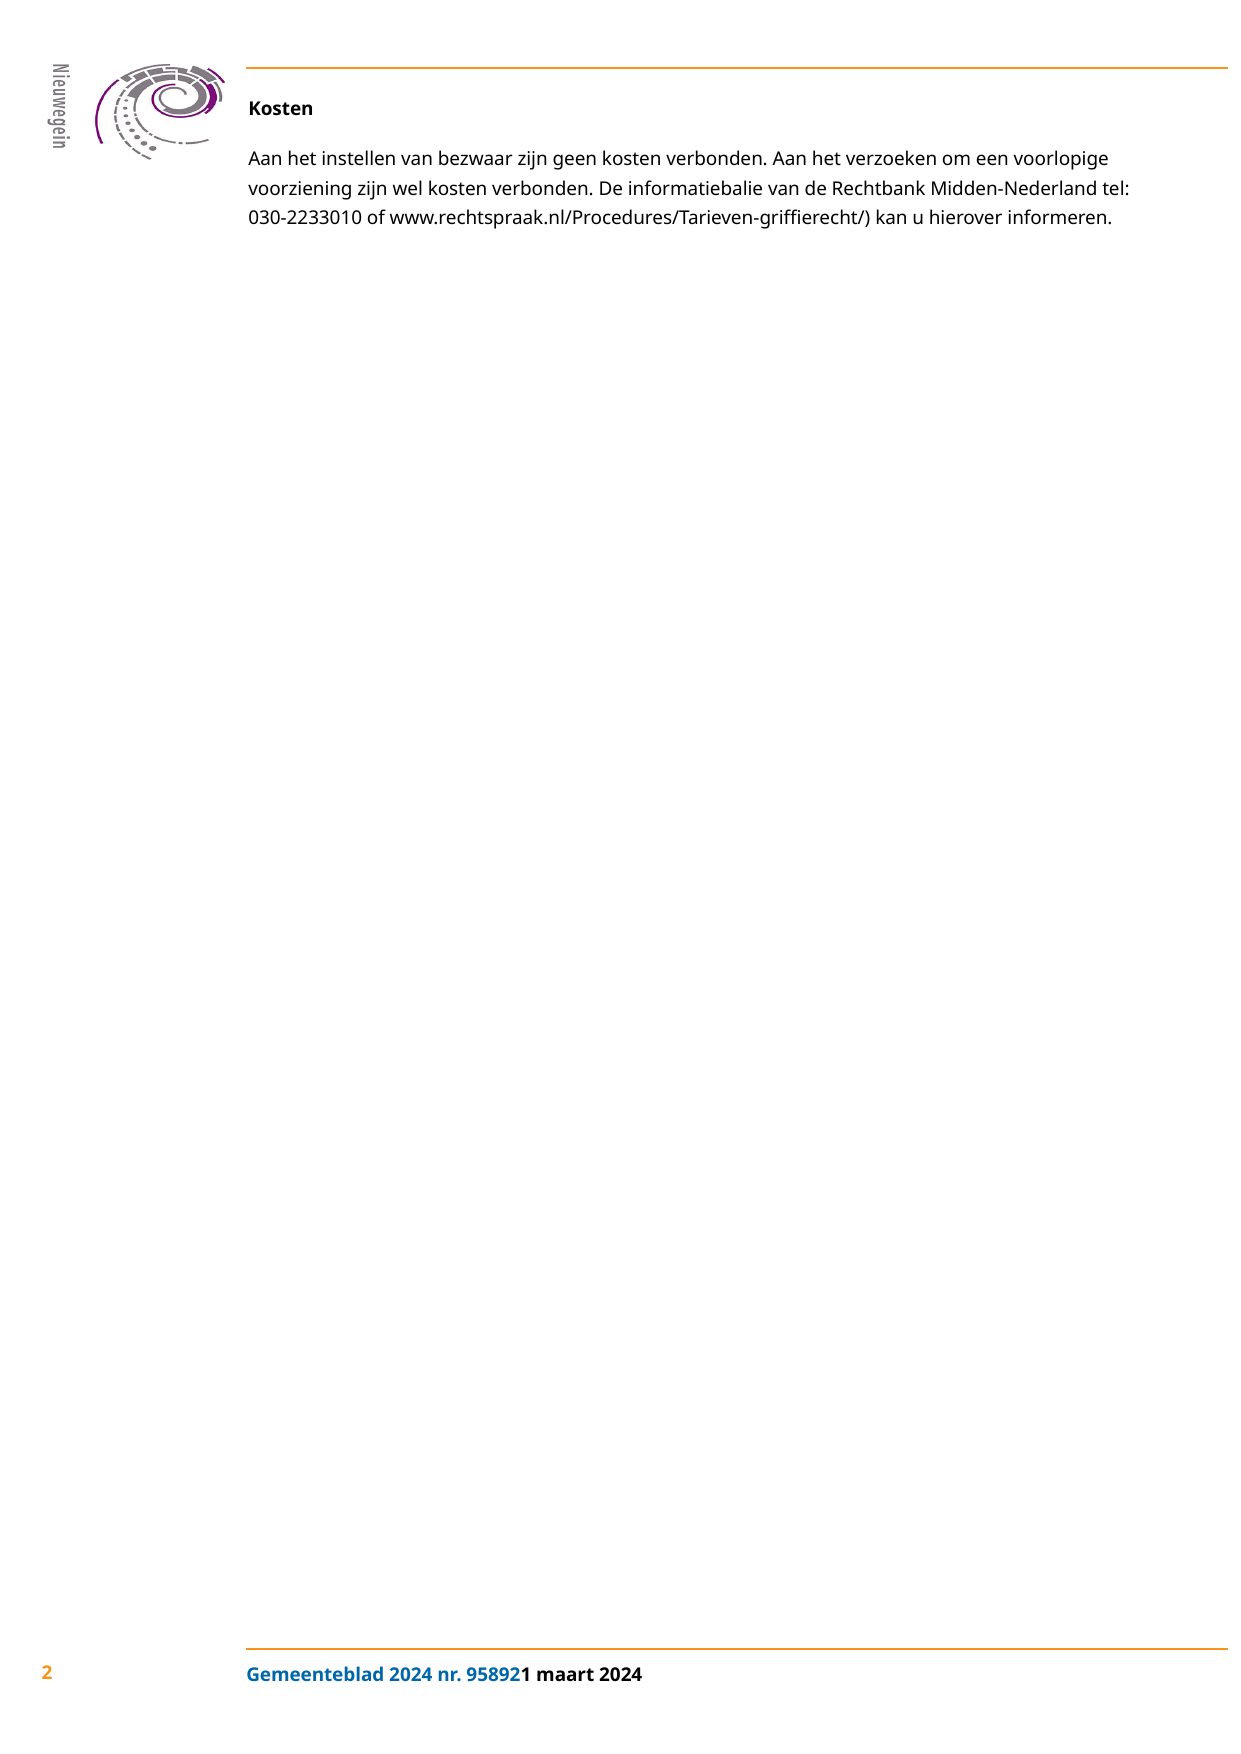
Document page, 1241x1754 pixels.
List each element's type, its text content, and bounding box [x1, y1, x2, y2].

picture [41, 47, 231, 172]
text Aan het instellen van bezwaar zijn geen kosten verbonden. Aan het verzoeken om een voorlopige voorziening zijn wel kosten verbonden. De informatiebalie van de Rechtbank Midden-Nederland tel: 030-2233010 of www.rechtspraak.nl/Procedures/Tarieven-griffierecht/) kan u hierover informeren. [248, 145, 1152, 230]
text Kosten [248, 95, 1152, 121]
